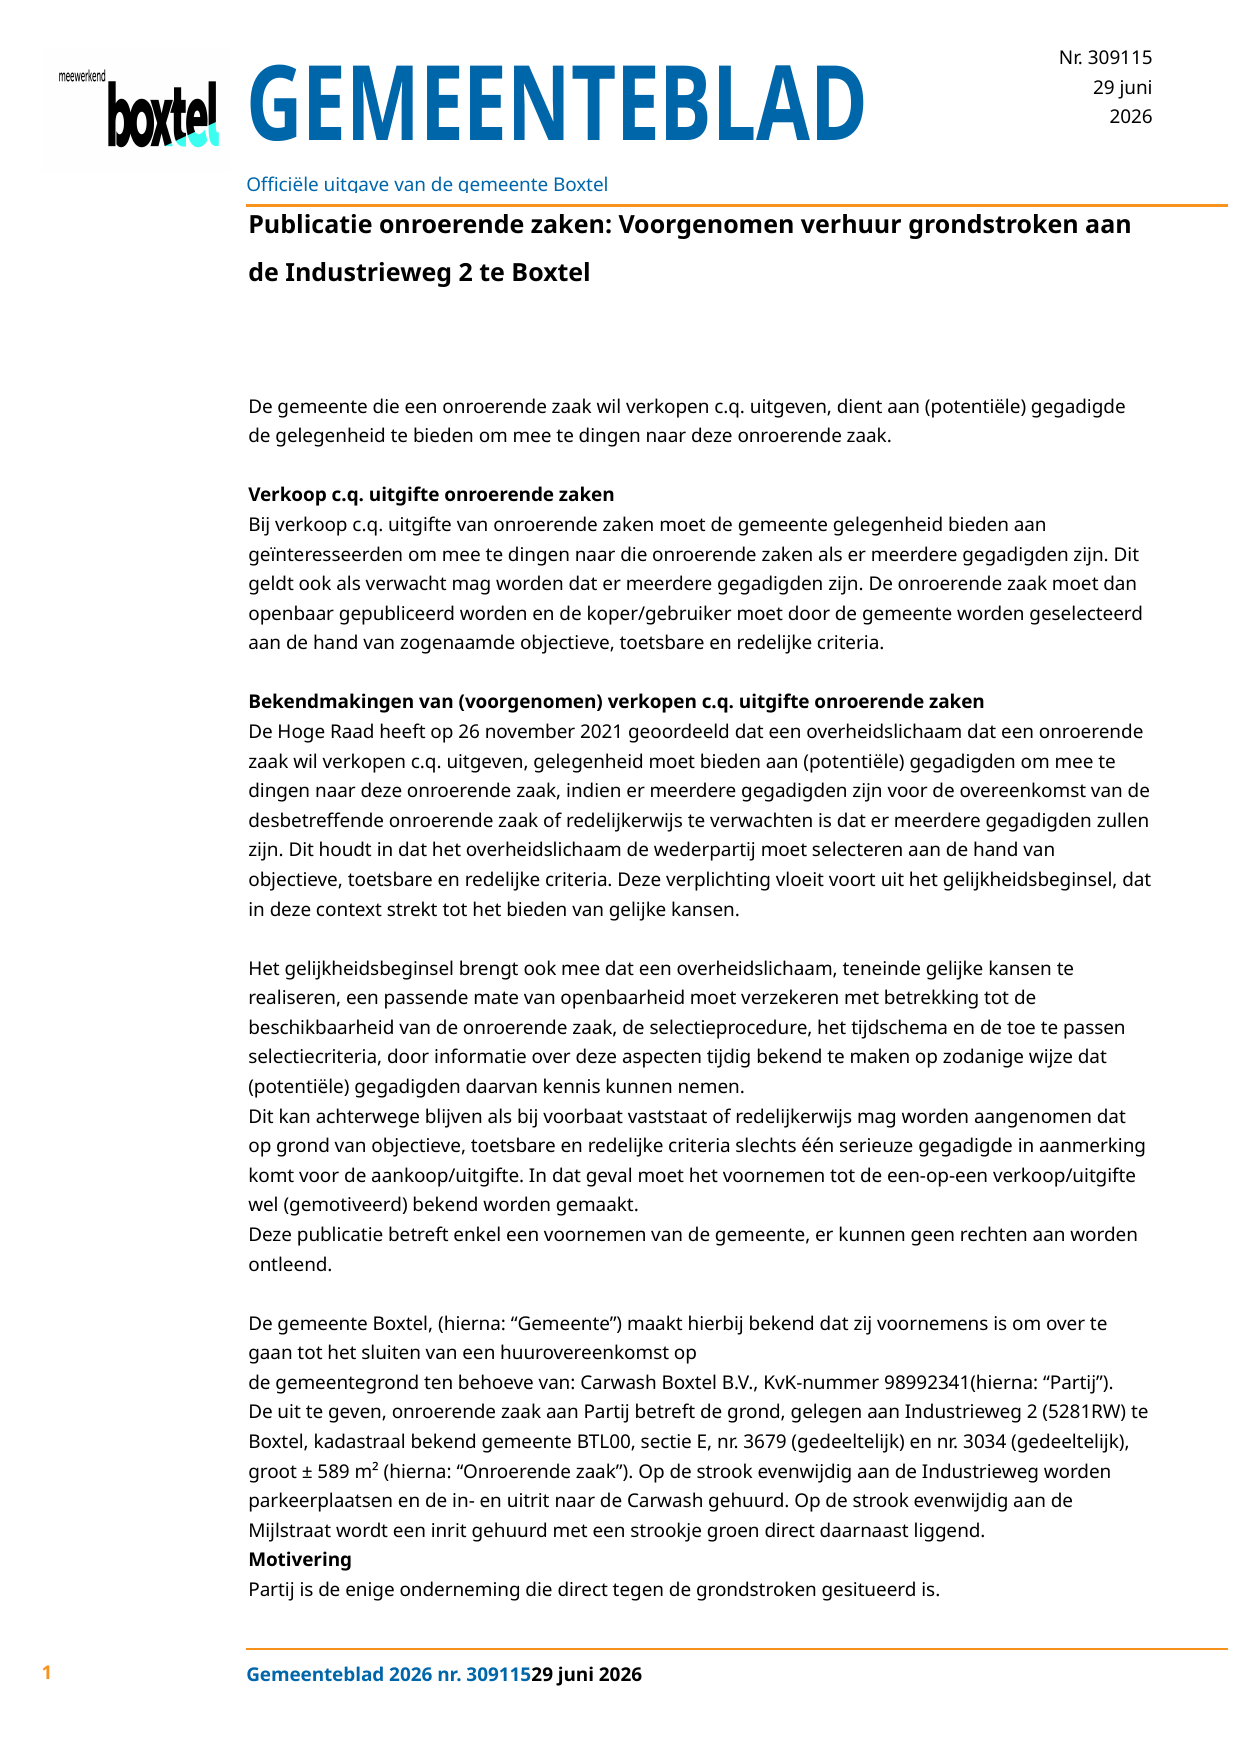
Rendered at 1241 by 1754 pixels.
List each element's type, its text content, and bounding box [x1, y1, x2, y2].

text De gemeente Boxtel, (hierna: “Gemeente”) maakt hierbij bekend dat zij voornemens is om over te gaan tot het sluiten van een huurovereenkomst op [248, 1310, 1152, 1365]
text De Hoge Raad heeft op 26 november 2021 geoordeeld dat een overheidslichaam dat een onroerende zaak wil verkopen c.q. uitgeven, gelegenheid moet bieden aan (potentiële) gegadigden om mee te dingen naar deze onroerende zaak, indien er meerdere gegadigden zijn voor de overeenkomst van de desbetreffende onroerende zaak of redelijkerwijs te verwachten is dat er meerdere gegadigden zullen zijn. Dit houdt in dat het overheidslichaam de wederpartij moet selecteren aan de hand van objectieve, toetsbare en redelijke criteria. Deze verplichting vloeit voort uit het gelijkheidsbeginsel, dat in deze context strekt tot het bieden van gelijke kansen. [248, 718, 1152, 922]
text De gemeente die een onroerende zaak wil verkopen c.q. uitgeven, dient aan (potentiële) gegadigde de gelegenheid te bieden om mee te dingen naar deze onroerende zaak. [248, 393, 1152, 448]
text Deze publicatie betreft enkel een voornemen van de gemeente, er kunnen geen rechten aan worden ontleend. [248, 1221, 1152, 1277]
text Het gelijkheidsbeginsel brengt ook mee dat een overheidslichaam, teneinde gelijke kansen te realiseren, een passende mate van openbaarheid moet verzekeren met betrekking tot de beschikbaarheid van de onroerende zaak, de selectieprocedure, het tijdschema en de toe te passen selectiecriteria, door informatie over deze aspecten tijdig bekend te maken op zodanige wijze dat (potentiële) gegadigden daarvan kennis kunnen nemen. [248, 955, 1152, 1099]
text Bekendmakingen van (voorgenomen) verkopen c.q. uitgifte onroerende zaken [248, 689, 1152, 714]
text de gemeentegrond ten behoeve van: Carwash Boxtel B.V., KvK-nummer 98992341(hierna: “Partij”). [248, 1369, 1152, 1395]
text Motivering [248, 1547, 1152, 1572]
text Partij is de enige onderneming die direct tegen de grondstroken gesitueerd is. [248, 1576, 1152, 1602]
text Publicatie onroerende zaken: Voorgenomen verhuur grondstroken aan de Industrieweg 2 te Boxtel [248, 207, 1152, 288]
text De uit te geven, onroerende zaak aan Partij betreft de grond, gelegen aan Industrieweg 2 (5281RW) te Boxtel, kadastraal bekend gemeente BTL00, sectie E, nr. 3679 (gedeeltelijk) en nr. 3034 (gedeeltelijk), groot ± 589 m² (hierna: “Onroerende zaak”). Op de strook evenwijdig aan de Industrieweg worden parkeerplaatsen en de in- en uitrit naar de Carwash gehuurd. Op de strook evenwijdig aan de Mijlstraat wordt een inrit gehuurd met een strookje groen direct daarnaast liggend. [248, 1399, 1152, 1543]
text Verkoop c.q. uitgifte onroerende zaken [248, 482, 1152, 507]
picture [41, 47, 231, 172]
text Bij verkoop c.q. uitgifte van onroerende zaken moet de gemeente gelegenheid bieden aan geïnteresseerden om mee te dingen naar die onroerende zaken als er meerdere gegadigden zijn. Dit geldt ook als verwacht mag worden dat er meerdere gegadigden zijn. De onroerende zaak moet dan openbaar gepubliceerd worden en de koper/gebruiker moet door de gemeente worden geselecteerd aan de hand van zogenaamde objectieve, toetsbare en redelijke criteria. [248, 511, 1152, 655]
text Dit kan achterwege blijven als bij voorbaat vaststaat of redelijkerwijs mag worden aangenomen dat op grond van objectieve, toetsbare en redelijke criteria slechts één serieuze gegadigde in aanmerking komt voor de aankoop/uitgifte. In dat geval moet het voornemen tot de een-op-een verkoop/uitgifte wel (gemotiveerd) bekend worden gemaakt. [248, 1103, 1152, 1217]
